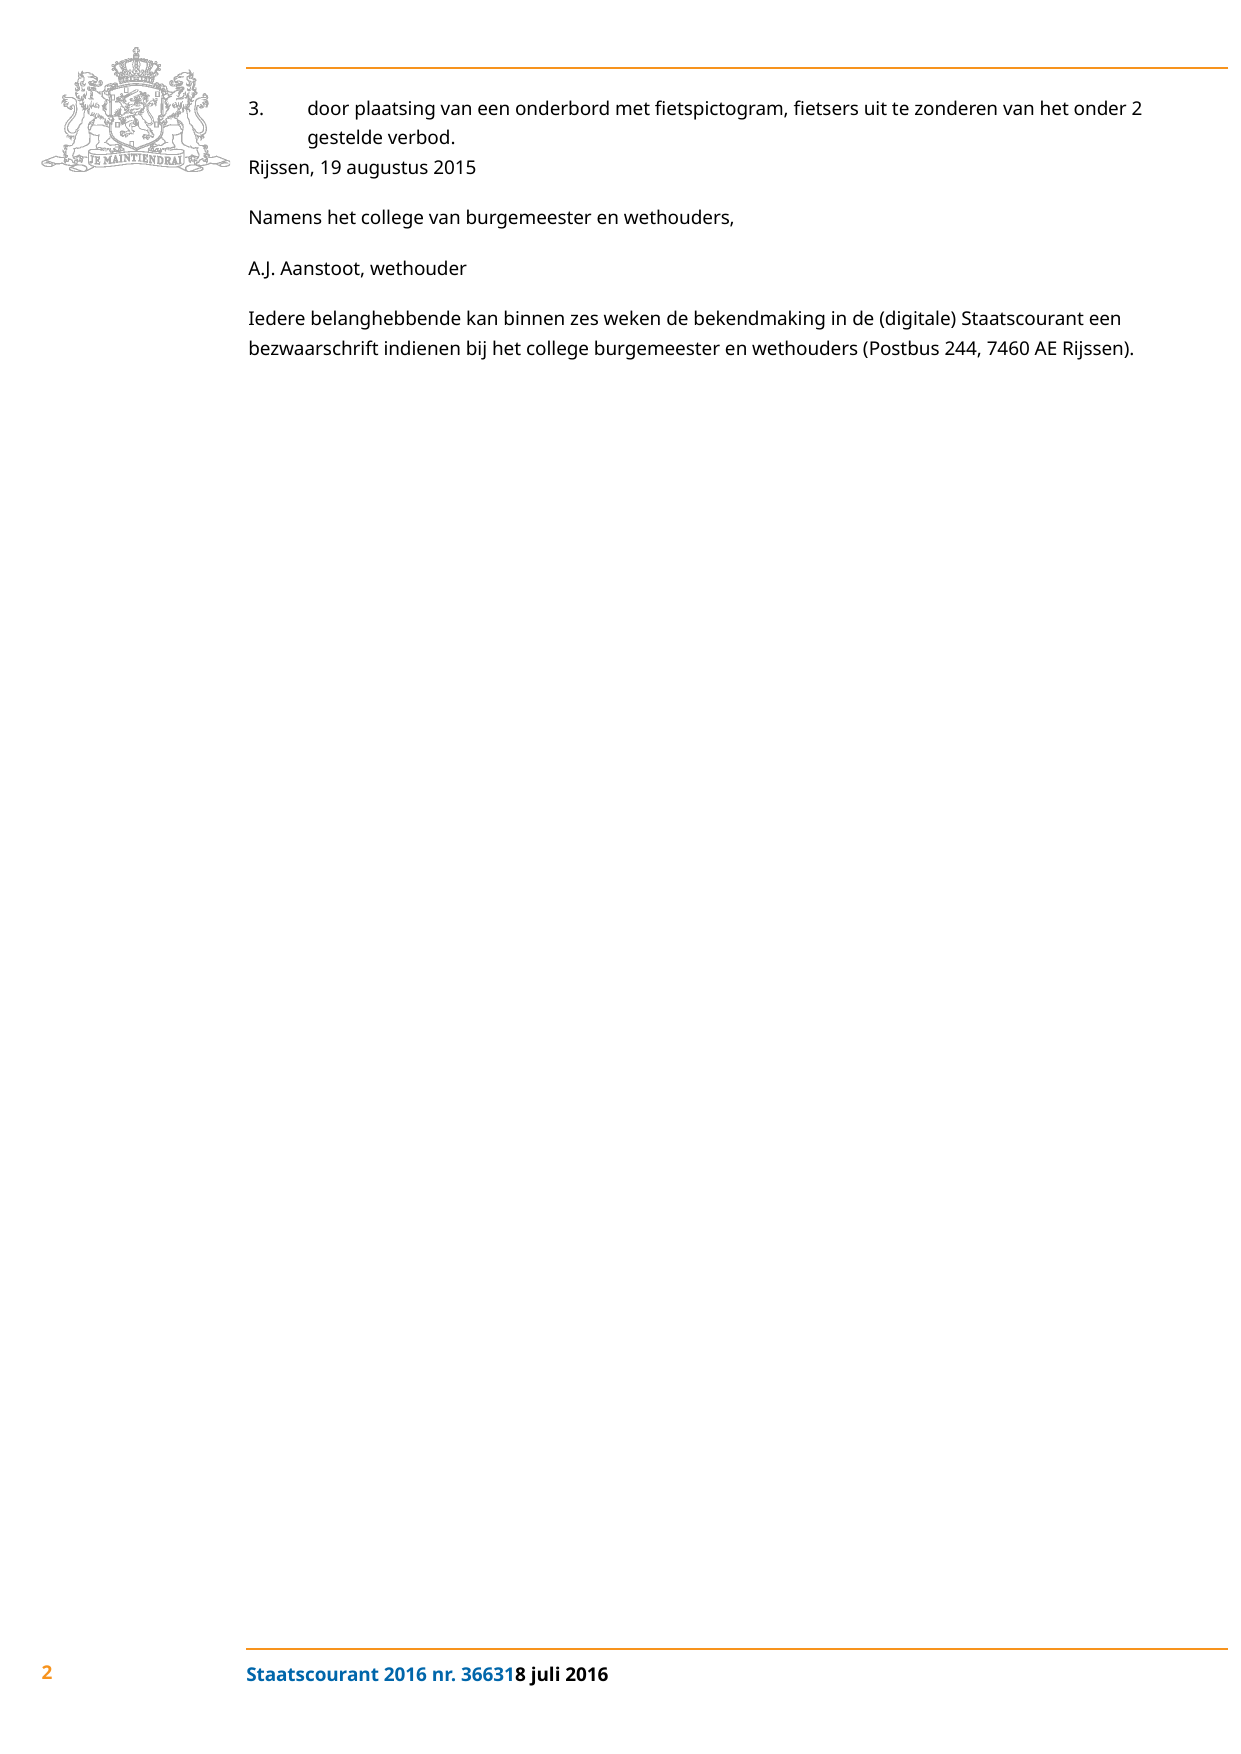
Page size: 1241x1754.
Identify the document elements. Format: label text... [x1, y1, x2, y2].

text Iedere belanghebbende kan binnen zes weken de bekendmaking in de (digitale) Staatscourant een bezwaarschrift indienen bij het college burgemeester en wethouders (Postbus 244, 7460 AE Rijssen). [248, 305, 1152, 361]
text Rijssen, 19 augustus 2015 [248, 154, 1152, 180]
picture [41, 47, 231, 172]
text Namens het college van burgemeester en wethouders, [248, 204, 1152, 230]
list door plaatsing van een onderbord met fietspictogram, fietsers uit te zonderen van het onder 2 gestelde verbod. [248, 95, 1152, 150]
text A.J. Aanstoot, wethouder [248, 255, 1152, 281]
